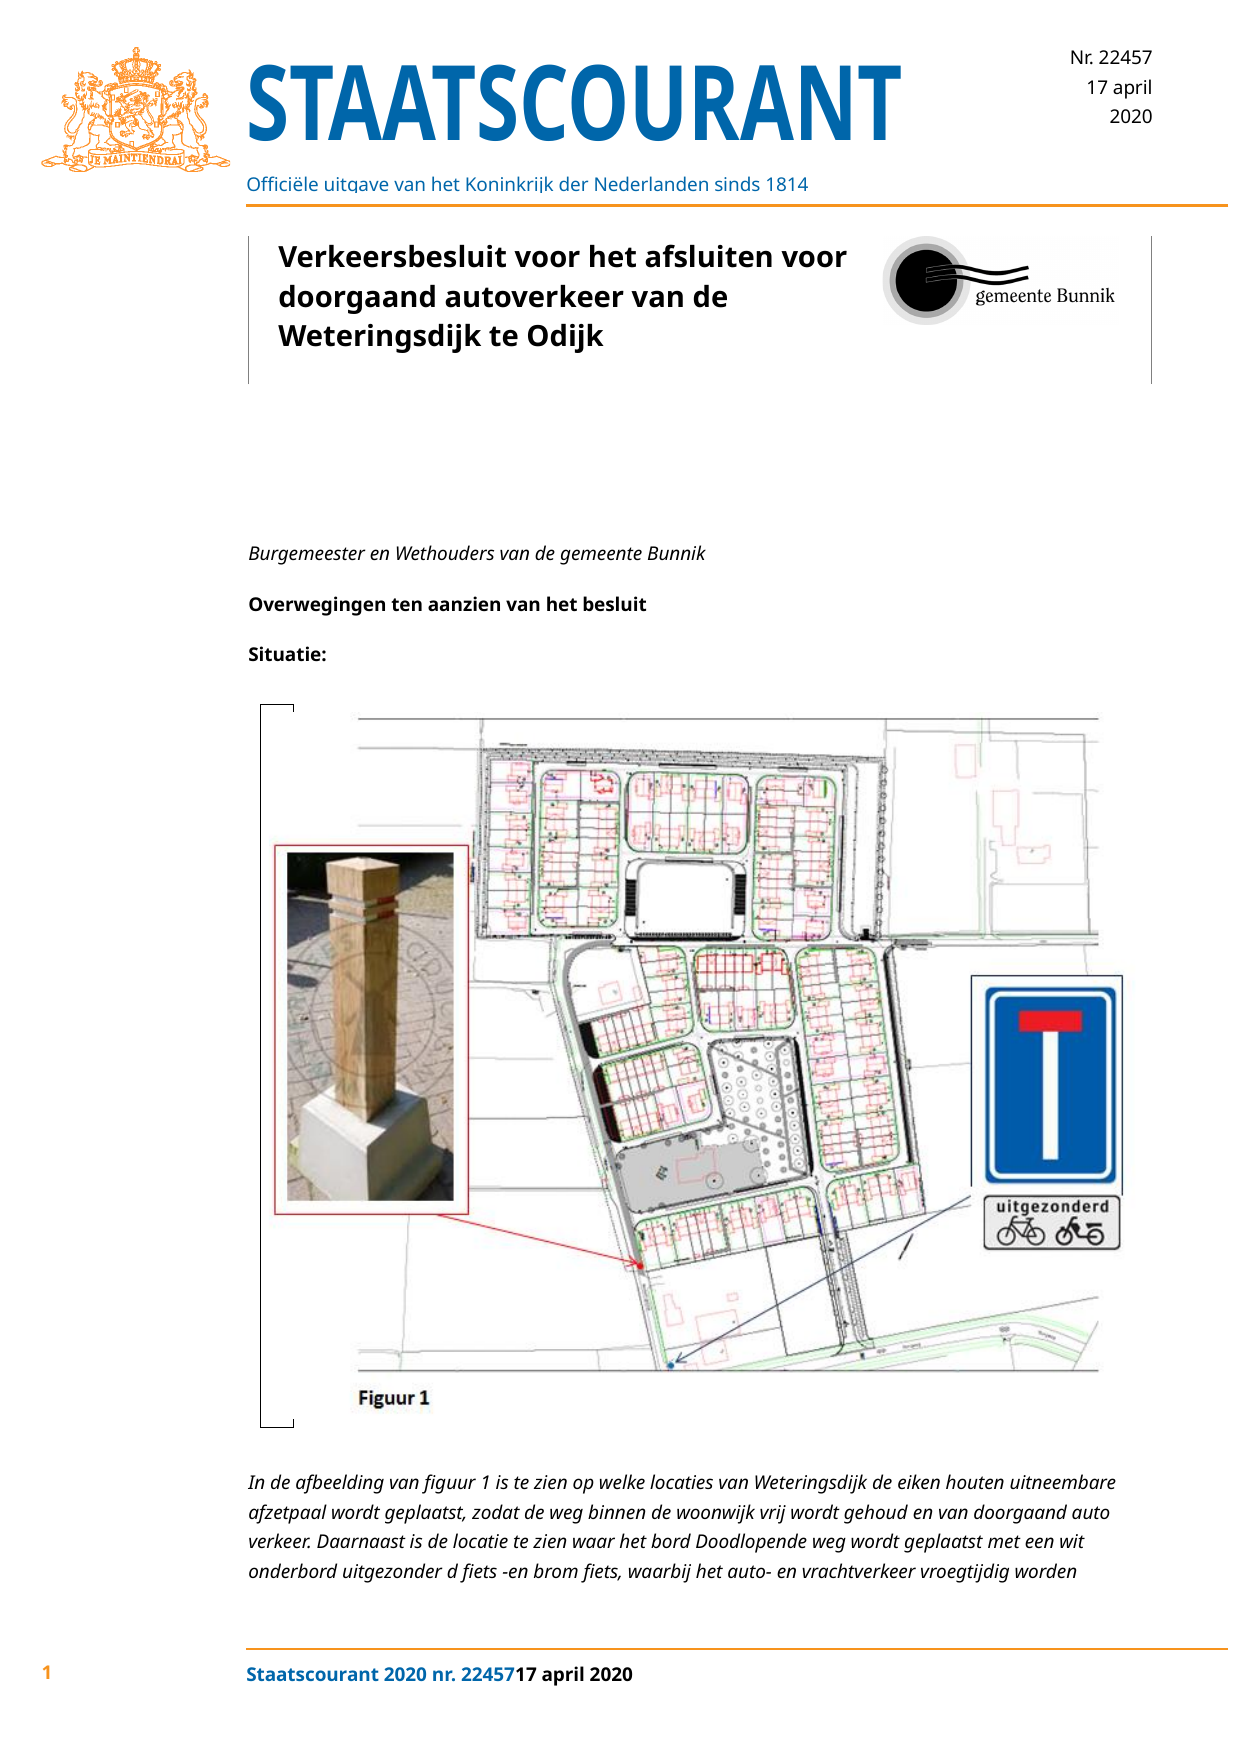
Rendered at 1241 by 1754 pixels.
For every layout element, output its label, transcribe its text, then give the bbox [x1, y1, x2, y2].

text In de afbeelding van figuur 1 is te zien op welke locaties van Weteringsdijk de eiken houten uitneembare afzetpaal wordt geplaatst, zodat de weg binnen de woonwijk vrij wordt gehoud en van doorgaand auto verkeer. Daarnaast is de locatie te zien waar het bord Doodlopende weg wordt geplaatst met een wit onderbord uitgezonder d fiets -en brom fiets, waarbij het auto- en vrachtverkeer vroegtijdig worden [248, 1469, 1152, 1584]
text Burgemeester en Wethouders van de gemeente Bunnik [248, 541, 1152, 566]
text Overwegingen ten aanzien van het besluit [248, 591, 1152, 617]
picture [882, 236, 1119, 325]
text Situatie: [248, 641, 1152, 667]
picture [268, 712, 1136, 1419]
picture [41, 47, 231, 172]
table_header Verkeersbesluit voor het afsluiten voor doorgaand autoverkeer van de Weteringsdijk te Odijk [249, 236, 850, 384]
table_header [850, 236, 1151, 384]
